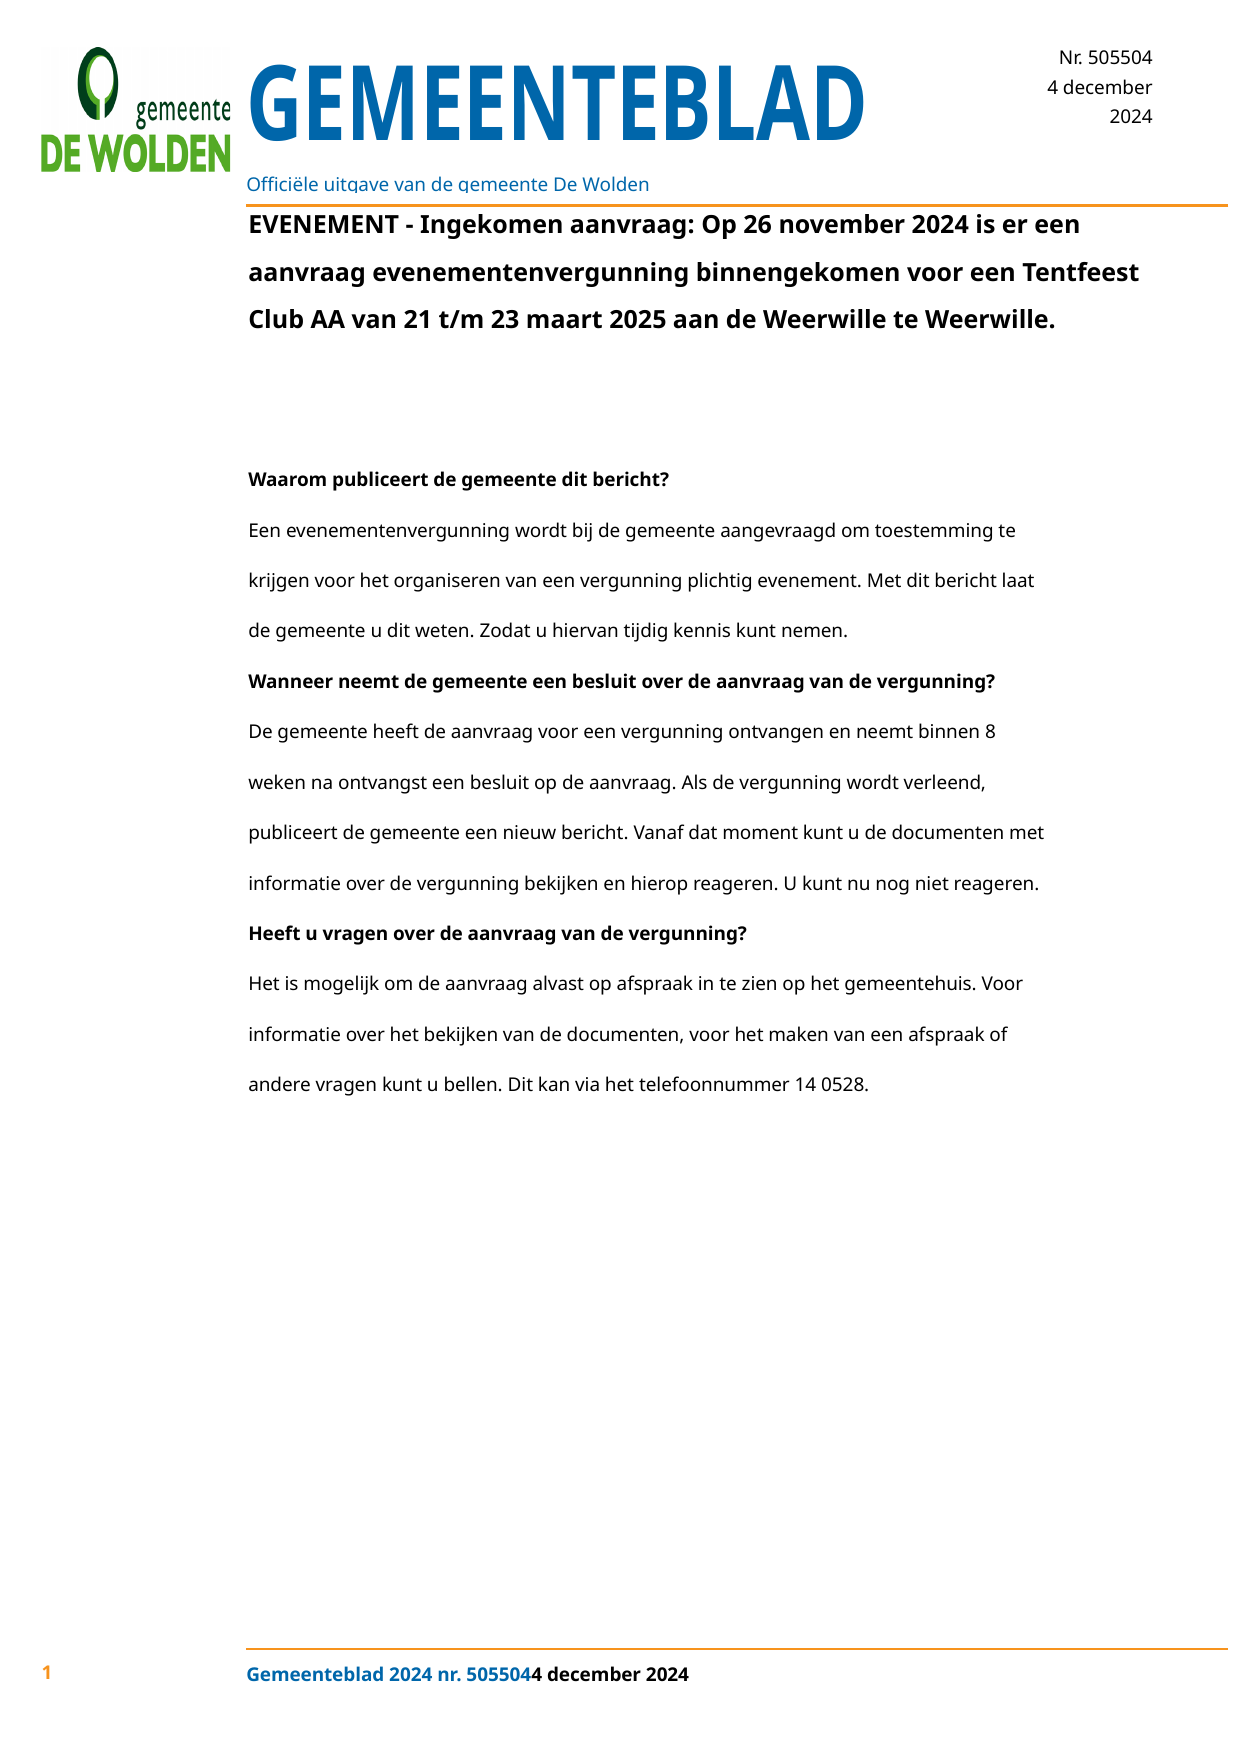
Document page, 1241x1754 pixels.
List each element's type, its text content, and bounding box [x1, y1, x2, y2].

text publiceert de gemeente een nieuw bericht. Vanaf dat moment kunt u de documenten met [248, 819, 1152, 845]
text krijgen voor het organiseren van een vergunning plichtig evenement. Met dit bericht laat [248, 567, 1152, 593]
text informatie over de vergunning bekijken en hierop reageren. U kunt nu nog niet reageren. [248, 870, 1152, 895]
text Wanneer neemt de gemeente een besluit over de aanvraag van de vergunning? [248, 668, 1152, 694]
text informatie over het bekijken van de documenten, voor het maken van een afspraak of [248, 1021, 1152, 1047]
text Het is mogelijk om de aanvraag alvast op afspraak in te zien op het gemeentehuis. Voor [248, 971, 1152, 996]
text andere vragen kunt u bellen. Dit kan via het telefoonnummer 14 0528. [248, 1071, 1152, 1097]
text Heeft u vragen over de aanvraag van de vergunning? [248, 920, 1152, 946]
picture [41, 47, 231, 172]
text Een evenementenvergunning wordt bij de gemeente aangevraagd om toestemming te [248, 517, 1152, 542]
text de gemeente u dit weten. Zodat u hiervan tijdig kennis kunt nemen. [248, 618, 1152, 643]
text Waarom publiceert de gemeente dit bericht? [248, 466, 1152, 492]
text weken na ontvangst een besluit op de aanvraag. Als de vergunning wordt verleend, [248, 769, 1152, 794]
text EVENEMENT - Ingekomen aanvraag: Op 26 november 2024 is er een aanvraag evenementenvergunning binnengekomen voor een Tentfeest Club AA van 21 t/m 23 maart 2025 aan de Weerwille te Weerwille. [248, 207, 1152, 336]
text De gemeente heeft de aanvraag voor een vergunning ontvangen en neemt binnen 8 [248, 718, 1152, 744]
